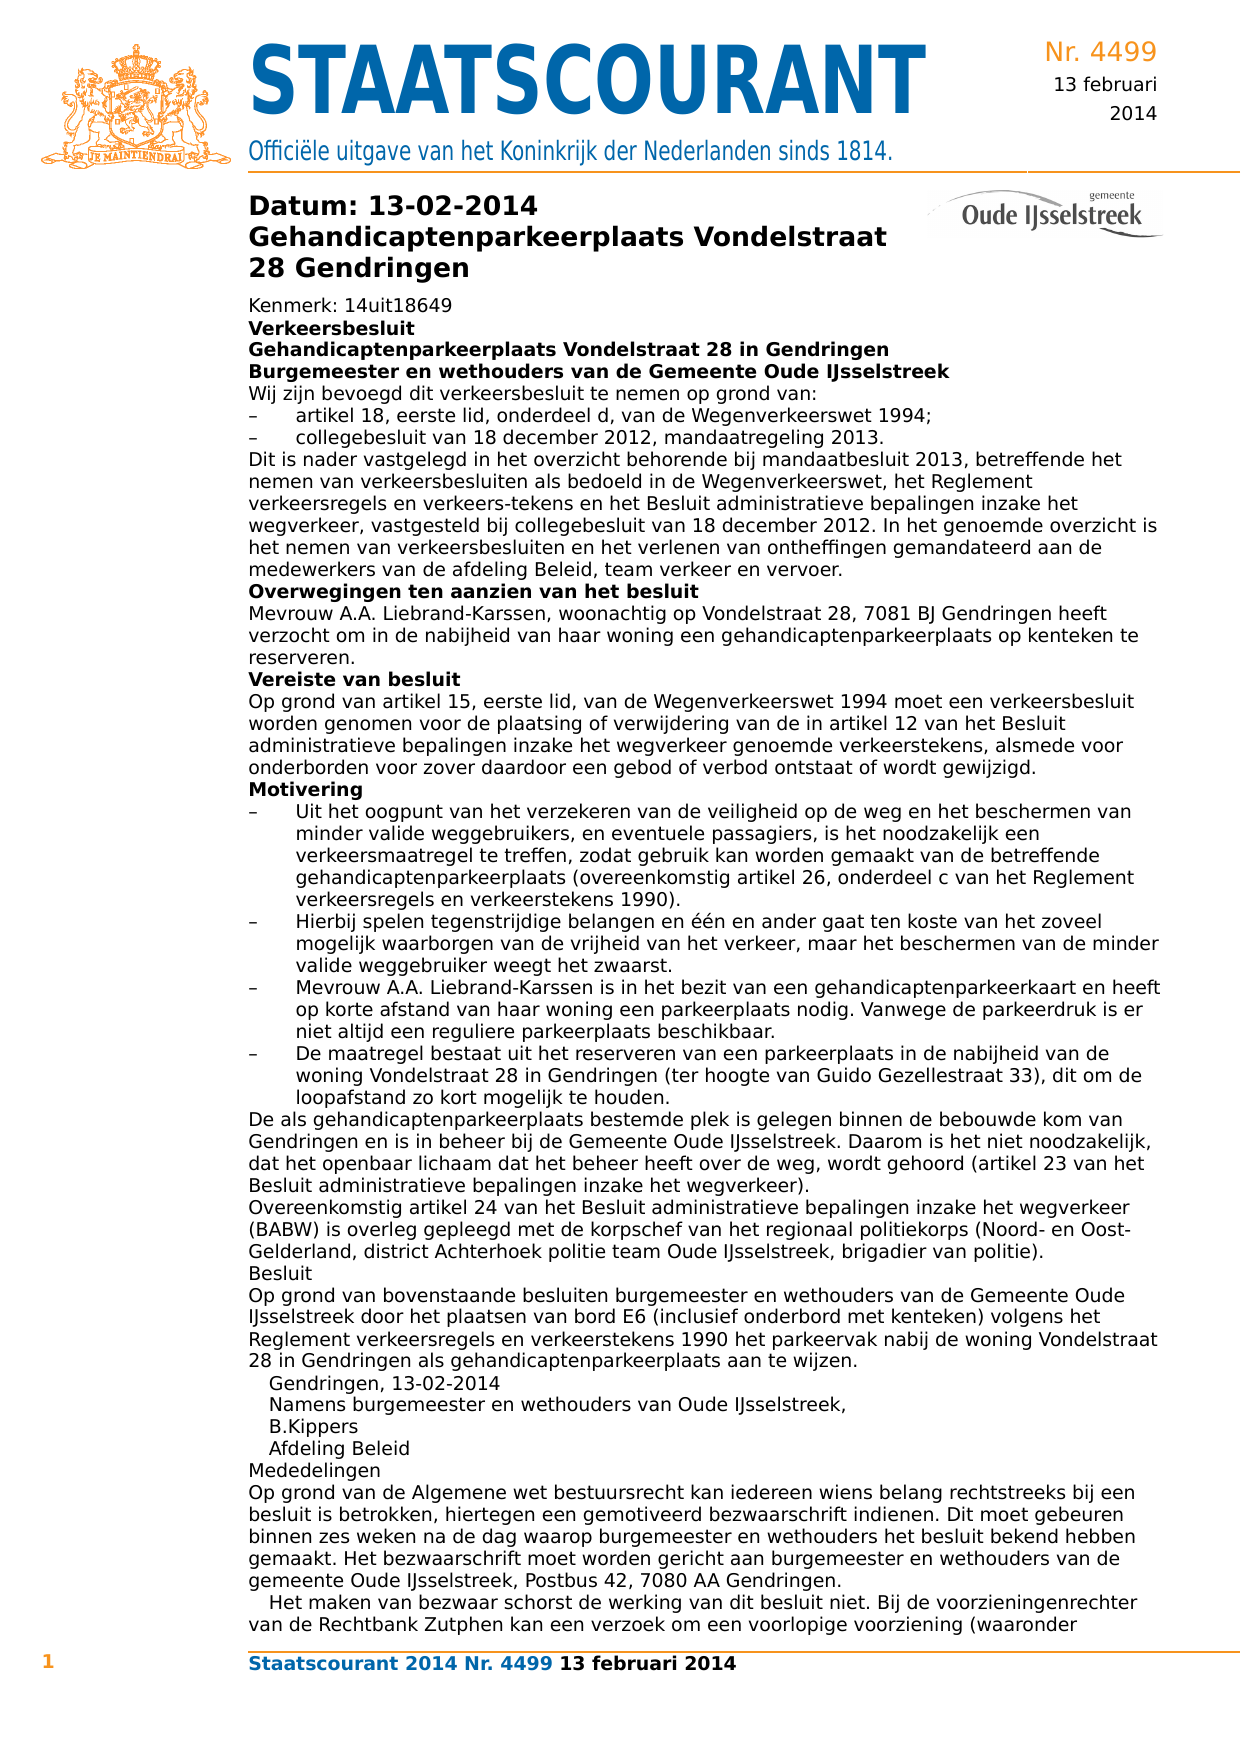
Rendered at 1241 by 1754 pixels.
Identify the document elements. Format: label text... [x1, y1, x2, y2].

list Mevrouw A.A. Liebrand-Karssen is in het bezit van een gehandicaptenparkeerkaart en heeft op korte afstand van haar woning een parkeerplaats nodig. Vanwege de parkeerdruk is er niet altijd een reguliere parkeerplaats beschikbaar. [248, 977, 1163, 1043]
picture [927, 190, 1164, 238]
subtitle Motivering [248, 779, 1163, 801]
subtitle Overwegingen ten aanzien van het besluit [248, 581, 1163, 603]
list Uit het oogpunt van het verzekeren van de veiligheid op de weg en het beschermen van minder valide weggebruikers, en eventuele passagiers, is het noodzakelijk een verkeersmaatregel te treffen, zodat gebruik kan worden gemaakt van de betreffende gehandicaptenparkeerplaats (overeenkomstig artikel 26, onderdeel c van het Reglement verkeersregels en verkeerstekens 1990). [248, 801, 1163, 911]
list Hierbij spelen tegenstrijdige belangen en één en ander gaat ten koste van het zoveel mogelijk waarborgen van de vrijheid van het verkeer, maar het beschermen van de minder valide weggebruiker weegt het zwaarst. [248, 911, 1163, 977]
text Gendringen, 13-02-2014 [248, 1372, 1163, 1394]
text Op grond van de Algemene wet bestuursrecht kan iedereen wiens belang rechtstreeks bij een besluit is betrokken, hiertegen een gemotiveerd bezwaarschrift indienen. Dit moet gebeuren binnen zes weken na de dag waarop burgemeester en wethouders het besluit bekend hebben gemaakt. Het bezwaarschrift moet worden gericht aan burgemeester en wethouders van de gemeente Oude IJsselstreek, Postbus 42, 7080 AA Gendringen. [248, 1482, 1163, 1592]
list artikel 18, eerste lid, onderdeel d, van de Wegenverkeerswet 1994; [248, 405, 1163, 427]
text Afdeling Beleid [248, 1438, 1163, 1460]
subtitle Mededelingen [248, 1460, 1163, 1482]
text Mevrouw A.A. Liebrand-Karssen, woonachtig op Vondelstraat 28, 7081 BJ Gendringen heeft verzocht om in de nabijheid van haar woning een gehandicaptenparkeerplaats op kenteken te reserveren. [248, 603, 1163, 669]
picture [41, 44, 231, 169]
list collegebesluit van 18 december 2012, mandaatregeling 2013. [248, 427, 1163, 449]
text Op grond van bovenstaande besluiten burgemeester en wethouders van de Gemeente Oude IJsselstreek door het plaatsen van bord E6 (inclusief onderbord met kenteken) volgens het Reglement verkeersregels en verkeerstekens 1990 het parkeervak nabij de woning Vondelstraat 28 in Gendringen als gehandicaptenparkeerplaats aan te wijzen. [248, 1284, 1163, 1372]
text Dit is nader vastgelegd in het overzicht behorende bij mandaatbesluit 2013, betreffende het nemen van verkeersbesluiten als bedoeld in de Wegenverkeerswet, het Reglement verkeersregels en verkeers-tekens en het Besluit administratieve bepalingen inzake het wegverkeer, vastgesteld bij collegebesluit van 18 december 2012. In het genoemde overzicht is het nemen van verkeersbesluiten en het verlenen van ontheffingen gemandateerd aan de medewerkers van de afdeling Beleid, team verkeer en vervoer. [248, 449, 1163, 581]
text Wij zijn bevoegd dit verkeersbesluit te nemen op grond van: [248, 383, 1163, 405]
text Namens burgemeester en wethouders van Oude IJsselstreek, [248, 1394, 1163, 1416]
text De als gehandicaptenparkeerplaats bestemde plek is gelegen binnen de bebouwde kom van Gendringen en is in beheer bij de Gemeente Oude IJsselstreek. Daarom is het niet noodzakelijk, dat het openbaar lichaam dat het beheer heeft over de weg, wordt gehoord (artikel 23 van het Besluit administratieve bepalingen inzake het wegverkeer). [248, 1109, 1163, 1197]
subtitle Vereiste van besluit [248, 669, 1163, 691]
subtitle Verkeersbesluit [248, 317, 1163, 339]
list De maatregel bestaat uit het reserveren van een parkeerplaats in de nabijheid van de woning Vondelstraat 28 in Gendringen (ter hoogte van Guido Gezellestraat 33), dit om de loopafstand zo kort mogelijk te houden. [248, 1043, 1163, 1109]
text Het maken van bezwaar schorst de werking van dit besluit niet. Bij de voorzieningenrechter van de Rechtbank Zutphen kan een verzoek om een voorlopige voorziening (waaronder [248, 1592, 1163, 1636]
text Op grond van artikel 15, eerste lid, van de Wegenverkeerswet 1994 moet een verkeersbesluit worden genomen voor de plaatsing of verwijdering van de in artikel 12 van het Besluit administratieve bepalingen inzake het wegverkeer genoemde verkeerstekens, alsmede voor onderborden voor zover daardoor een gebod of verbod ontstaat of wordt gewijzigd. [248, 691, 1163, 779]
subtitle Datum: 13-02-2014 Gehandicaptenparkeerplaats Vondelstraat 28 Gendringen [248, 191, 1163, 284]
subtitle Burgemeester en wethouders van de Gemeente Oude IJsselstreek [248, 361, 1163, 383]
text Overeenkomstig artikel 24 van het Besluit administratieve bepalingen inzake het wegverkeer (BABW) is overleg gepleegd met de korpschef van het regionaal politiekorps (Noord- en Oost-Gelderland, district Achterhoek politie team Oude IJsselstreek, brigadier van politie). [248, 1197, 1163, 1262]
text Kenmerk: 14uit18649 [248, 295, 1163, 317]
text B.Kippers [248, 1416, 1163, 1438]
subtitle Gehandicaptenparkeerplaats Vondelstraat 28 in Gendringen [248, 339, 1163, 361]
text Besluit [248, 1262, 1163, 1284]
